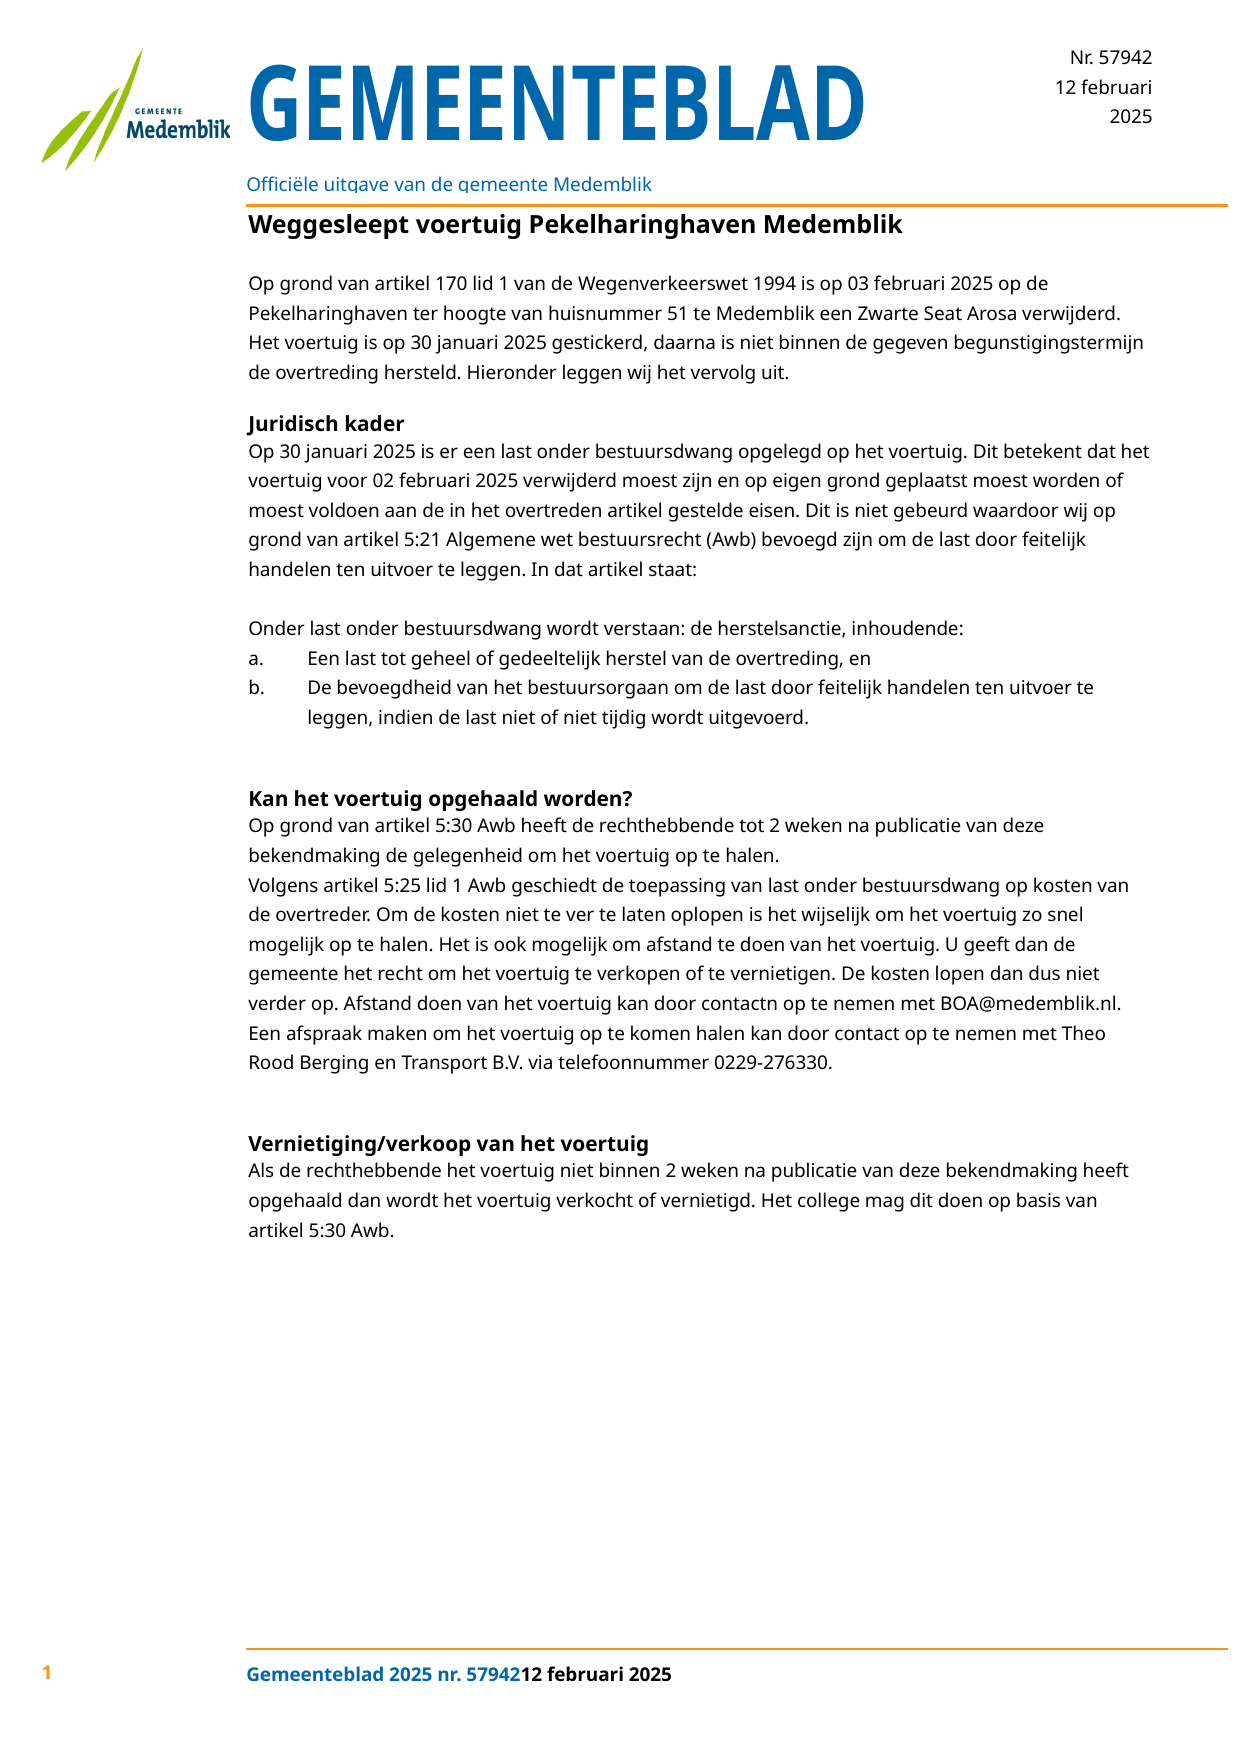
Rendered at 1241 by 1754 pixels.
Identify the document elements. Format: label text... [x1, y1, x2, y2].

text Vernietiging/verkoop van het voertuig [248, 1129, 1152, 1158]
text Kan het voertuig opgehaald worden? [248, 784, 1152, 813]
text Op grond van artikel 170 lid 1 van de Wegenverkeerswet 1994 is op 03 februari 2025 op de Pekelharinghaven ter hoogte van huisnummer 51 te Medemblik een Zwarte Seat Arosa verwijderd. Het voertuig is op 30 januari 2025 gestickerd, daarna is niet binnen de gegeven begunstigingstermijn de overtreding hersteld. Hieronder leggen wij het vervolg uit. [248, 270, 1152, 385]
text Op grond van artikel 5:30 Awb heeft de rechthebbende tot 2 weken na publicatie van deze bekendmaking de gelegenheid om het voertuig op te halen. [248, 813, 1152, 868]
text Volgens artikel 5:25 lid 1 Awb geschiedt de toepassing van last onder bestuursdwang op kosten van de overtreder. Om de kosten niet te ver te laten oplopen is het wijselijk om het voertuig zo snel mogelijk op te halen. Het is ook mogelijk om afstand te doen van het voertuig. U geeft dan de gemeente het recht om het voertuig te verkopen of te vernietigen. De kosten lopen dan dus niet verder op. Afstand doen van het voertuig kan door contactn op te nemen met BOA@medemblik.nl. Een afspraak maken om het voertuig op te komen halen kan door contact op te nemen met Theo Rood Berging en Transport B.V. via telefoonnummer 0229-276330. [248, 872, 1152, 1075]
text Als de rechthebbende het voertuig niet binnen 2 weken na publicatie van deze bekendmaking heeft opgehaald dan wordt het voertuig verkocht of vernietigd. Het college mag dit doen op basis van artikel 5:30 Awb. [248, 1158, 1152, 1243]
list Een last tot geheel of gedeeltelijk herstel van de overtreding, en [248, 645, 1152, 671]
list De bevoegdheid van het bestuursorgaan om de last door feitelijk handelen ten uitvoer te leggen, indien de last niet of niet tijdig wordt uitgevoerd. [248, 674, 1152, 730]
text Op 30 januari 2025 is er een last onder bestuursdwang opgelegd op het voertuig. Dit betekent dat het voertuig voor 02 februari 2025 verwijderd moest zijn en op eigen grond geplaatst moest worden of moest voldoen aan de in het overtreden artikel gestelde eisen. Dit is niet gebeurd waardoor wij op grond van artikel 5:21 Algemene wet bestuursrecht (Awb) bevoegd zijn om de last door feitelijk handelen ten uitvoer te leggen. In dat artikel staat: [248, 438, 1152, 582]
picture [41, 47, 231, 172]
text Weggesleept voertuig Pekelharinghaven Medemblik [248, 207, 1152, 241]
text Juridisch kader [248, 409, 1152, 438]
text Onder last onder bestuursdwang wordt verstaan: de herstelsanctie, inhoudende: [248, 615, 1152, 641]
